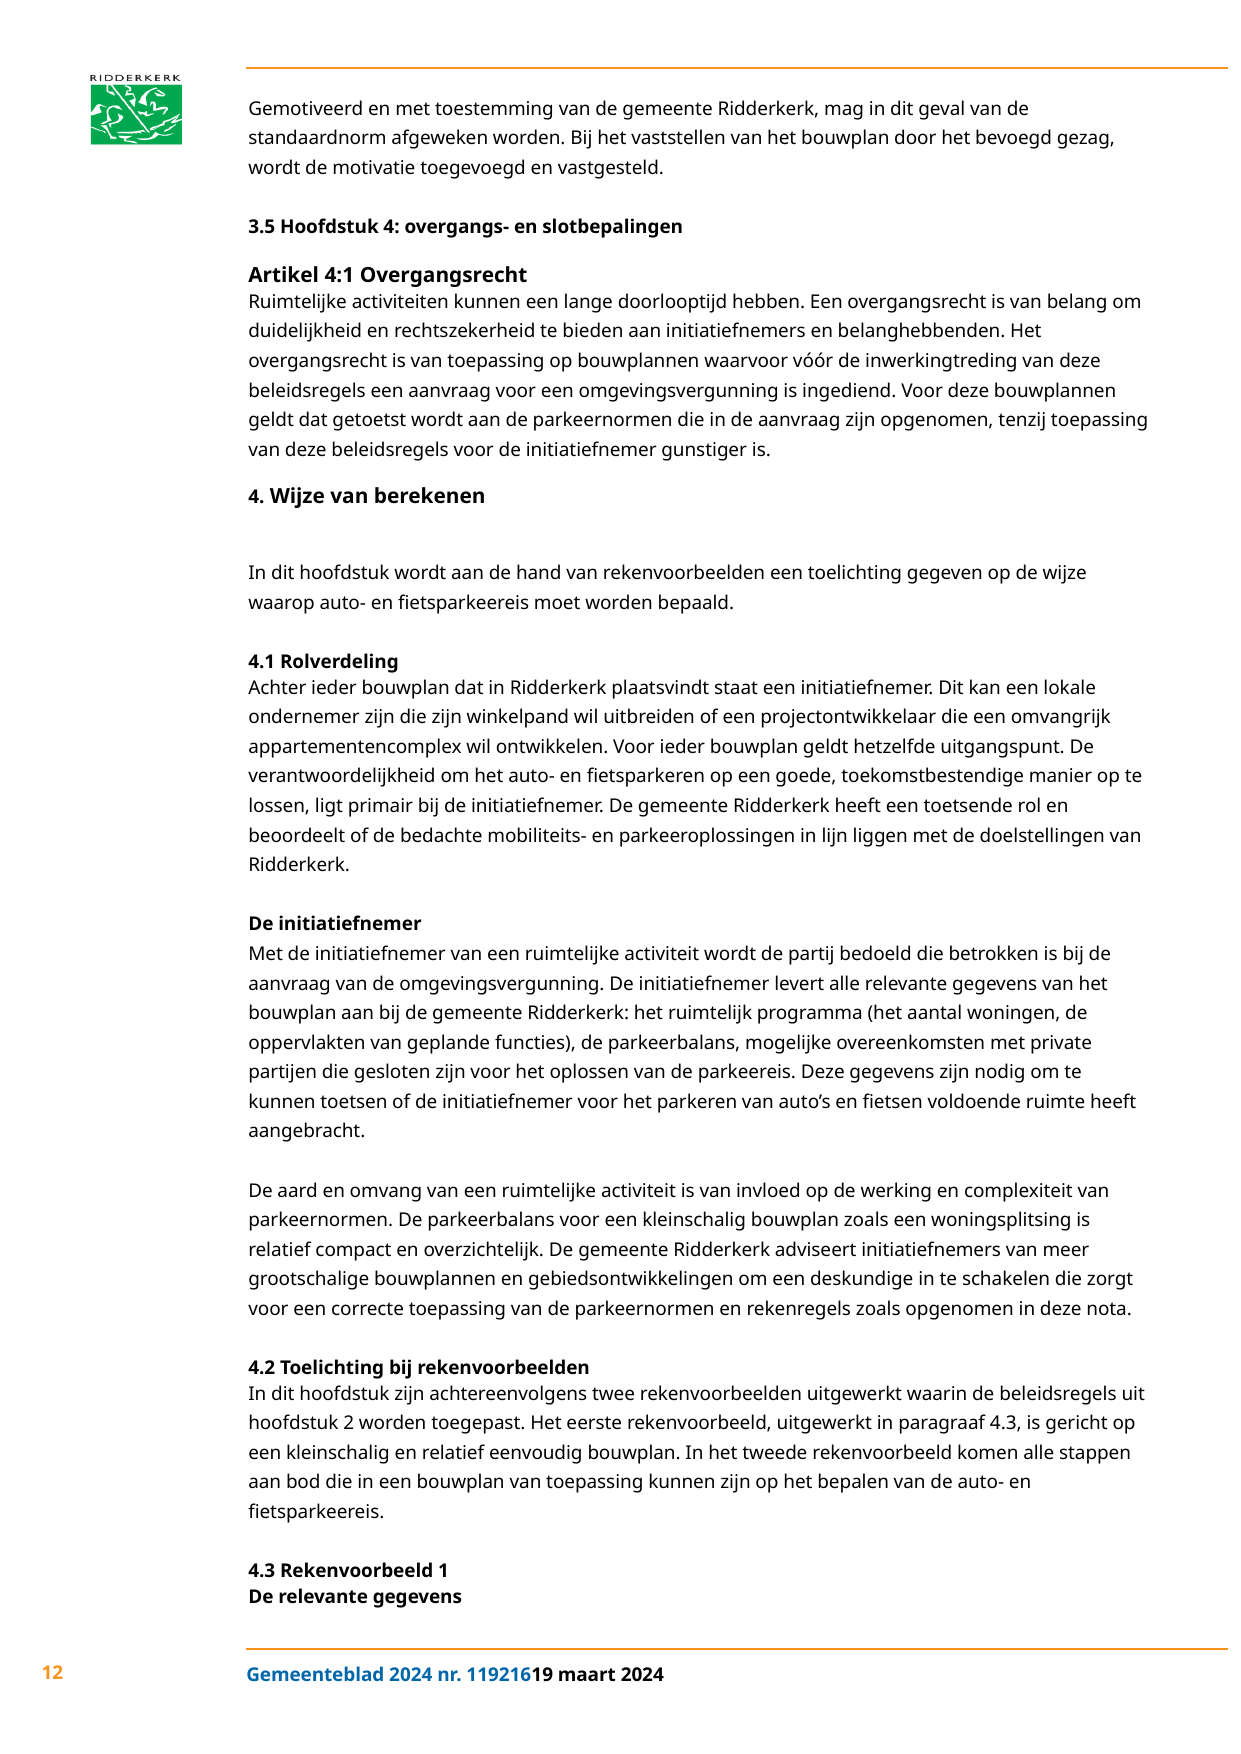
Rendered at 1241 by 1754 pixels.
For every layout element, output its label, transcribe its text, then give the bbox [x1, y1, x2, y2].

text Gemotiveerd en met toestemming van de gemeente Ridderkerk, mag in dit geval van de standaardnorm afgeweken worden. Bij het vaststellen van het bouwplan door het bevoegd gezag, wordt de motivatie toegevoegd en vastgesteld. [248, 95, 1152, 180]
text Ruimtelijke activiteiten kunnen een lange doorlooptijd hebben. Een overgangsrecht is van belang om duidelijkheid en rechtszekerheid te bieden aan initiatiefnemers en belanghebbenden. Het overgangsrecht is van toepassing op bouwplannen waarvoor vóór de inwerkingtreding van deze beleidsregels een aanvraag voor een omgevingsvergunning is ingediend. Voor deze bouwplannen geldt dat getoetst wordt aan de parkeernormen die in de aanvraag zijn opgenomen, tenzij toepassing van deze beleidsregels voor de initiatiefnemer gunstiger is. [248, 288, 1152, 462]
text Met de initiatiefnemer van een ruimtelijke activiteit wordt de partij bedoeld die betrokken is bij de aanvraag van de omgevingsvergunning. De initiatiefnemer levert alle relevante gegevens van het bouwplan aan bij de gemeente Ridderkerk: het ruimtelijk programma (het aantal woningen, de oppervlakten van geplande functies), de parkeerbalans, mogelijke overeenkomsten met private partijen die gesloten zijn voor het oplossen van de parkeereis. Deze gegevens zijn nodig om te kunnen toetsen of de initiatiefnemer voor het parkeren van auto’s en fietsen voldoende ruimte heeft aangebracht. [248, 940, 1152, 1143]
text In dit hoofdstuk wordt aan de hand van rekenvoorbeelden een toelichting gegeven op de wijze waarop auto- en fietsparkeereis moet worden bepaald. [248, 559, 1152, 615]
text 3.5 Hoofdstuk 4: overgangs- en slotbepalingen [248, 213, 1152, 239]
text Artikel 4:1 Overgangsrecht [248, 260, 1152, 288]
text 4.1 Rolverdeling [248, 648, 1152, 674]
text De initiatiefnemer [248, 911, 1152, 936]
text 4.2 Toelichting bij rekenvoorbeelden [248, 1354, 1152, 1380]
text In dit hoofdstuk zijn achtereenvolgens twee rekenvoorbeelden uitgewerkt waarin de beleidsregels uit hoofdstuk 2 worden toegepast. Het eerste rekenvoorbeeld, uitgewerkt in paragraaf 4.3, is gericht op een kleinschalig en relatief eenvoudig bouwplan. In het tweede rekenvoorbeeld komen alle stappen aan bod die in een bouwplan van toepassing kunnen zijn op het bepalen van de auto- en fietsparkeereis. [248, 1380, 1152, 1524]
text 4. Wijze van berekenen [248, 482, 1152, 510]
text Achter ieder bouwplan dat in Ridderkerk plaatsvindt staat een initiatiefnemer. Dit kan een lokale ondernemer zijn die zijn winkelpand wil uitbreiden of een projectontwikkelaar die een omvangrijk appartementencomplex wil ontwikkelen. Voor ieder bouwplan geldt hetzelfde uitgangspunt. De verantwoordelijkheid om het auto- en fietsparkeren op een goede, toekomstbestendige manier op te lossen, ligt primair bij de initiatiefnemer. De gemeente Ridderkerk heeft een toetsende rol en beoordeelt of de bedachte mobiliteits- en parkeeroplossingen in lijn liggen met de doelstellingen van Ridderkerk. [248, 674, 1152, 877]
picture [41, 47, 231, 172]
text De aard en omvang van een ruimtelijke activiteit is van invloed op de werking en complexiteit van parkeernormen. De parkeerbalans voor een kleinschalig bouwplan zoals een woningsplitsing is relatief compact en overzichtelijk. De gemeente Ridderkerk adviseert initiatiefnemers van meer grootschalige bouwplannen en gebiedsontwikkelingen om een deskundige in te schakelen die zorgt voor een correcte toepassing van de parkeernormen en rekenregels zoals opgenomen in deze nota. [248, 1177, 1152, 1321]
text De relevante gegevens [248, 1583, 1152, 1609]
text 4.3 Rekenvoorbeeld 1 [248, 1557, 1152, 1583]
